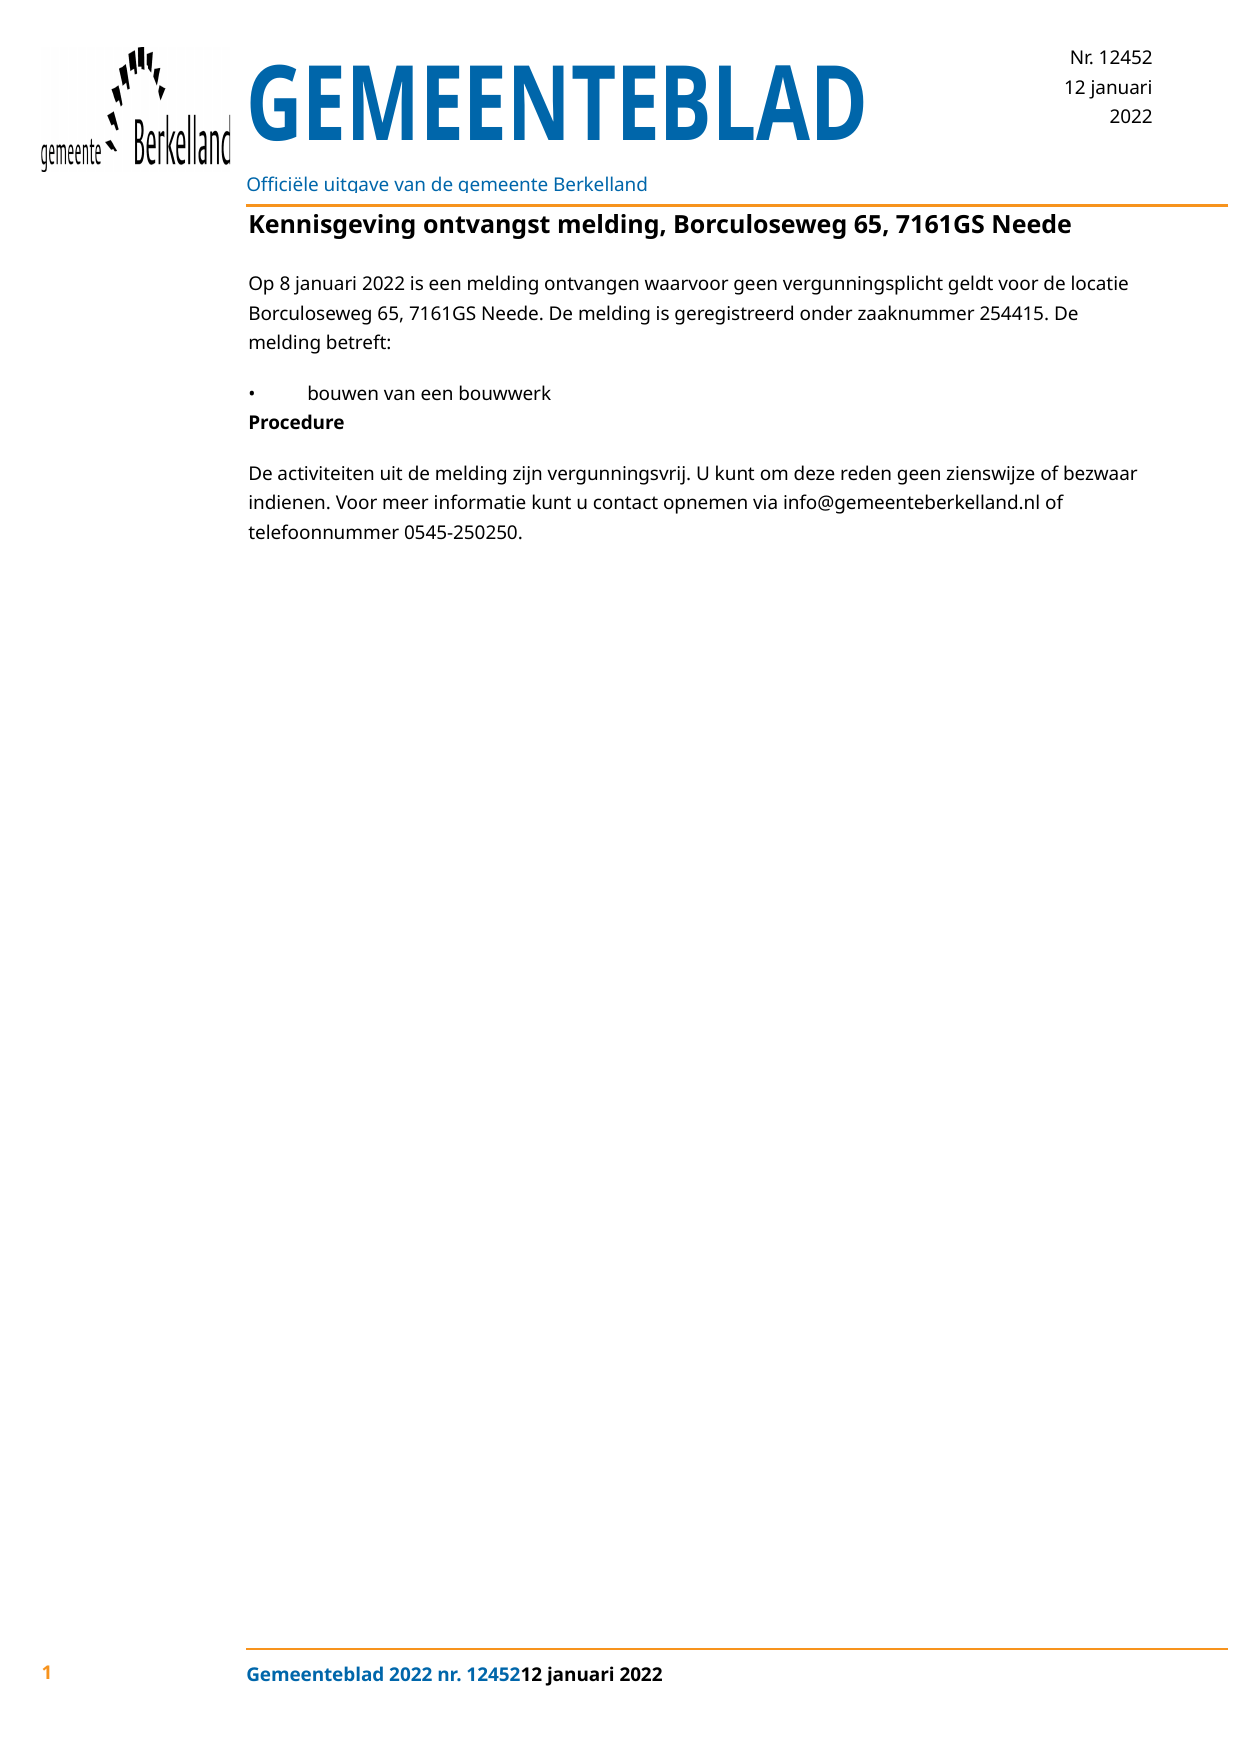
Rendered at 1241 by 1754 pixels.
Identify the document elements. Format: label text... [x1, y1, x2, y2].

text Kennisgeving ontvangst melding, Borculoseweg 65, 7161GS Neede [248, 207, 1152, 241]
list bouwen van een bouwwerk [248, 380, 1152, 406]
text De activiteiten uit de melding zijn vergunningsvrij. U kunt om deze reden geen zienswijze of bezwaar indienen. Voor meer informatie kunt u contact opnemen via info@gemeenteberkelland.nl of telefoonnummer 0545-250250. [248, 460, 1152, 545]
text Op 8 januari 2022 is een melding ontvangen waarvoor geen vergunningsplicht geldt voor de locatie Borculoseweg 65, 7161GS Neede. De melding is geregistreerd onder zaaknummer 254415. De melding betreft: [248, 270, 1152, 355]
picture [41, 47, 231, 172]
text Procedure [248, 409, 1152, 435]
